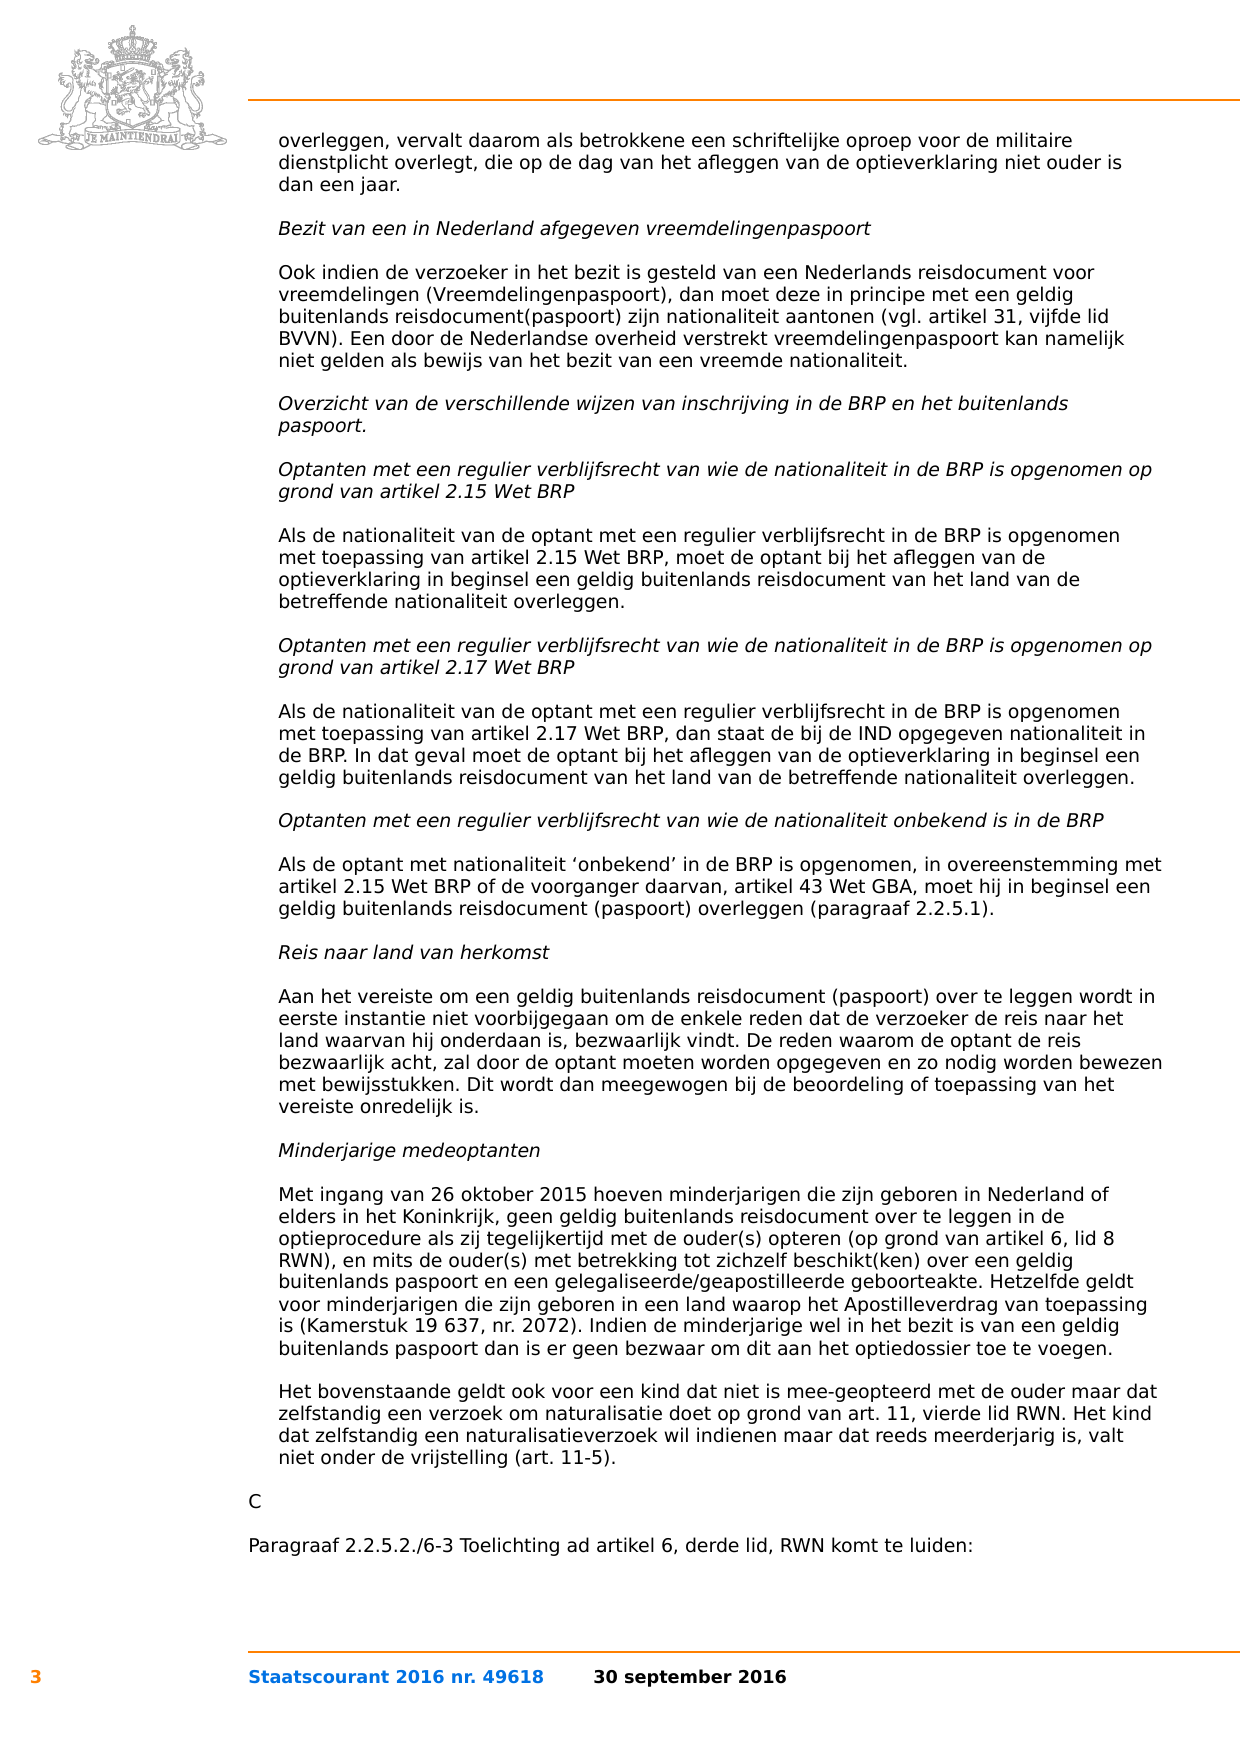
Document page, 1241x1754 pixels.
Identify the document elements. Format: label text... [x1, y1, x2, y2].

subtitle Reis naar land van herkomst [278, 942, 1163, 964]
text C [248, 1491, 1163, 1513]
text Met ingang van 26 oktober 2015 hoeven minderjarigen die zijn geboren in Nederland of elders in het Koninkrijk, geen geldig buitenlands reisdocument over te leggen in de optieprocedure als zij tegelijkertijd met de ouder(s) opteren (op grond van artikel 6, lid 8 RWN), en mits de ouder(s) met betrekking tot zichzelf beschikt(ken) over een geldig buitenlands paspoort en een gelegaliseerde/geapostilleerde geboorteakte. Hetzelfde geldt voor minderjarigen die zijn geboren in een land waarop het Apostilleverdrag van toepassing is (Kamerstuk 19 637, nr. 2072). Indien de minderjarige wel in het bezit is van een geldig buitenlands paspoort dan is er geen bezwaar om dit aan het optiedossier toe te voegen. [278, 1183, 1163, 1359]
subtitle Optanten met een regulier verblijfsrecht van wie de nationaliteit onbekend is in de BRP [278, 810, 1163, 832]
subtitle Overzicht van de verschillende wijzen van inschrijving in de BRP en het buitenlands paspoort. [278, 393, 1163, 437]
text Aan het vereiste om een geldig buitenlands reisdocument (paspoort) over te leggen wordt in eerste instantie niet voorbijgegaan om de enkele reden dat de verzoeker de reis naar het land waarvan hij onderdaan is, bezwaarlijk vindt. De reden waarom de optant de reis bezwaarlijk acht, zal door de optant moeten worden opgegeven en zo nodig worden bewezen met bewijsstukken. Dit wordt dan meegewogen bij de beoordeling of toepassing van het vereiste onredelijk is. [278, 986, 1163, 1118]
text overleggen, vervalt daarom als betrokkene een schriftelijke oproep voor de militaire dienstplicht overlegt, die op de dag van het afleggen van de optieverklaring niet ouder is dan een jaar. [278, 130, 1163, 196]
subtitle Optanten met een regulier verblijfsrecht van wie de nationaliteit in de BRP is opgenomen op grond van artikel 2.15 Wet BRP [278, 459, 1163, 503]
picture [38, 25, 227, 150]
text Als de optant met nationaliteit ‘onbekend’ in de BRP is opgenomen, in overeenstemming met artikel 2.15 Wet BRP of de voorganger daarvan, artikel 43 Wet GBA, moet hij in beginsel een geldig buitenlands reisdocument (paspoort) overleggen (paragraaf 2.2.5.1). [278, 854, 1163, 920]
text Ook indien de verzoeker in het bezit is gesteld van een Nederlands reisdocument voor vreemdelingen (Vreemdelingenpaspoort), dan moet deze in principe met een geldig buitenlands reisdocument(paspoort) zijn nationaliteit aantonen (vgl. artikel 31, vijfde lid BVVN). Een door de Nederlandse overheid verstrekt vreemdelingenpaspoort kan namelijk niet gelden als bewijs van het bezit van een vreemde nationaliteit. [278, 262, 1163, 371]
subtitle Optanten met een regulier verblijfsrecht van wie de nationaliteit in de BRP is opgenomen op grond van artikel 2.17 Wet BRP [278, 635, 1163, 679]
subtitle Bezit van een in Nederland afgegeven vreemdelingenpaspoort [278, 218, 1163, 240]
subtitle Minderjarige medeoptanten [278, 1140, 1163, 1162]
text Als de nationaliteit van de optant met een regulier verblijfsrecht in de BRP is opgenomen met toepassing van artikel 2.17 Wet BRP, dan staat de bij de IND opgegeven nationaliteit in de BRP. In dat geval moet de optant bij het afleggen van de optieverklaring in beginsel een geldig buitenlands reisdocument van het land van de betreffende nationaliteit overleggen. [278, 701, 1163, 788]
text Als de nationaliteit van de optant met een regulier verblijfsrecht in de BRP is opgenomen met toepassing van artikel 2.15 Wet BRP, moet de optant bij het afleggen van de optieverklaring in beginsel een geldig buitenlands reisdocument van het land van de betreffende nationaliteit overleggen. [278, 525, 1163, 613]
text Het bovenstaande geldt ook voor een kind dat niet is mee-geopteerd met de ouder maar dat zelfstandig een verzoek om naturalisatie doet op grond van art. 11, vierde lid RWN. Het kind dat zelfstandig een naturalisatieverzoek wil indienen maar dat reeds meerderjarig is, valt niet onder de vrijstelling (art. 11-5). [278, 1381, 1163, 1469]
text Paragraaf 2.2.5.2./6-3 Toelichting ad artikel 6, derde lid, RWN komt te luiden: [248, 1535, 1163, 1557]
